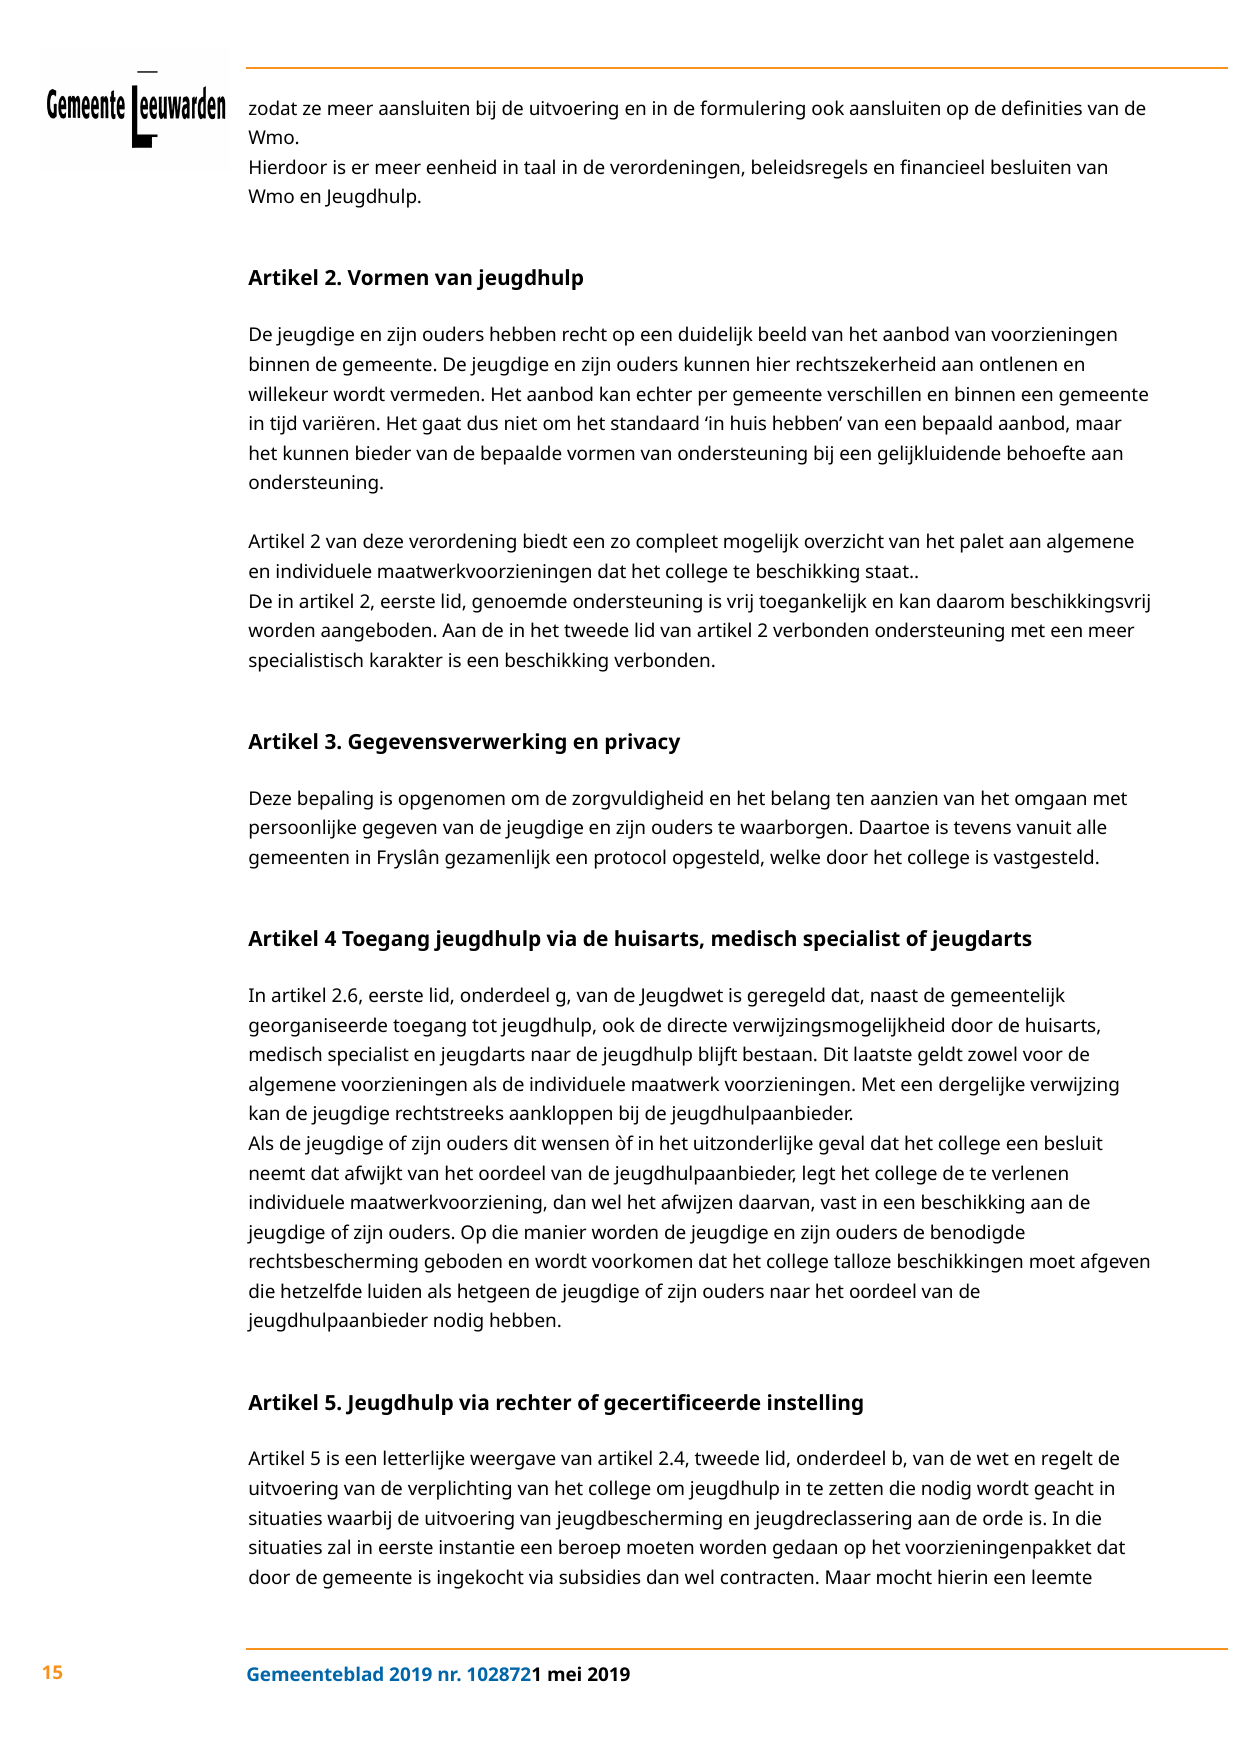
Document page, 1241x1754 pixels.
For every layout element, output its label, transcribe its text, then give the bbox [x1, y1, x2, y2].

text Artikel 2. Vormen van jeugdhulp [248, 263, 1152, 292]
text Als de jeugdige of zijn ouders dit wensen òf in het uitzonderlijke geval dat het college een besluit neemt dat afwijkt van het oordeel van de jeugdhulpaanbieder, legt het college de te verlenen individuele maatwerkvoorziening, dan wel het afwijzen daarvan, vast in een beschikking aan de jeugdige of zijn ouders. Op die manier worden de jeugdige en zijn ouders de benodigde rechtsbescherming geboden en wordt voorkomen dat het college talloze beschikkingen moet afgeven die hetzelfde luiden als hetgeen de jeugdige of zijn ouders naar het oordeel van de jeugdhulpaanbieder nodig hebben. [248, 1130, 1152, 1333]
text Hierdoor is er meer eenheid in taal in de verordeningen, beleidsregels en financieel besluiten van Wmo en Jeugdhulp. [248, 154, 1152, 209]
text Artikel 3. Gegevensverwerking en privacy [248, 727, 1152, 755]
text Deze bepaling is opgenomen om de zorgvuldigheid en het belang ten aanzien van het omgaan met persoonlijke gegeven van de jeugdige en zijn ouders te waarborgen. Daartoe is tevens vanuit alle gemeenten in Fryslân gezamenlijk een protocol opgesteld, welke door het college is vastgesteld. [248, 785, 1152, 870]
picture [41, 47, 231, 172]
text In artikel 2.6, eerste lid, onderdeel g, van de Jeugdwet is geregeld dat, naast de gemeentelijk georganiseerde toegang tot jeugdhulp, ook de directe verwijzingsmogelijkheid door de huisarts, medisch specialist en jeugdarts naar de jeugdhulp blijft bestaan. Dit laatste geldt zowel voor de algemene voorzieningen als de individuele maatwerk voorzieningen. Met een dergelijke verwijzing kan de jeugdige rechtstreeks aankloppen bij de jeugdhulpaanbieder. [248, 982, 1152, 1126]
text Artikel 4 Toegang jeugdhulp via de huisarts, medisch specialist of jeugdarts [248, 924, 1152, 953]
text zodat ze meer aansluiten bij de uitvoering en in de formulering ook aansluiten op de definities van de Wmo. [248, 95, 1152, 150]
text Artikel 5 is een letterlijke weergave van artikel 2.4, tweede lid, onderdeel b, van de wet en regelt de uitvoering van de verplichting van het college om jeugdhulp in te zetten die nodig wordt geacht in situaties waarbij de uitvoering van jeugdbescherming en jeugdreclassering aan de orde is. In die situaties zal in eerste instantie een beroep moeten worden gedaan op het voorzieningenpakket dat door de gemeente is ingekocht via subsidies dan wel contracten. Maar mocht hierin een leemte [248, 1446, 1152, 1590]
text De in artikel 2, eerste lid, genoemde ondersteuning is vrij toegankelijk en kan daarom beschikkingsvrij worden aangeboden. Aan de in het tweede lid van artikel 2 verbonden ondersteuning met een meer specialistisch karakter is een beschikking verbonden. [248, 588, 1152, 673]
text Artikel 2 van deze verordening biedt een zo compleet mogelijk overzicht van het palet aan algemene en individuele maatwerkvoorzieningen dat het college te beschikking staat.. [248, 529, 1152, 584]
text De jeugdige en zijn ouders hebben recht op een duidelijk beeld van het aanbod van voorzieningen binnen de gemeente. De jeugdige en zijn ouders kunnen hier rechtszekerheid aan ontlenen en willekeur wordt vermeden. Het aanbod kan echter per gemeente verschillen en binnen een gemeente in tijd variëren. Het gaat dus niet om het standaard ‘in huis hebben’ van een bepaald aanbod, maar het kunnen bieder van de bepaalde vormen van ondersteuning bij een gelijkluidende behoefte aan ondersteuning. [248, 322, 1152, 495]
text Artikel 5. Jeugdhulp via rechter of gecertificeerde instelling [248, 1388, 1152, 1416]
